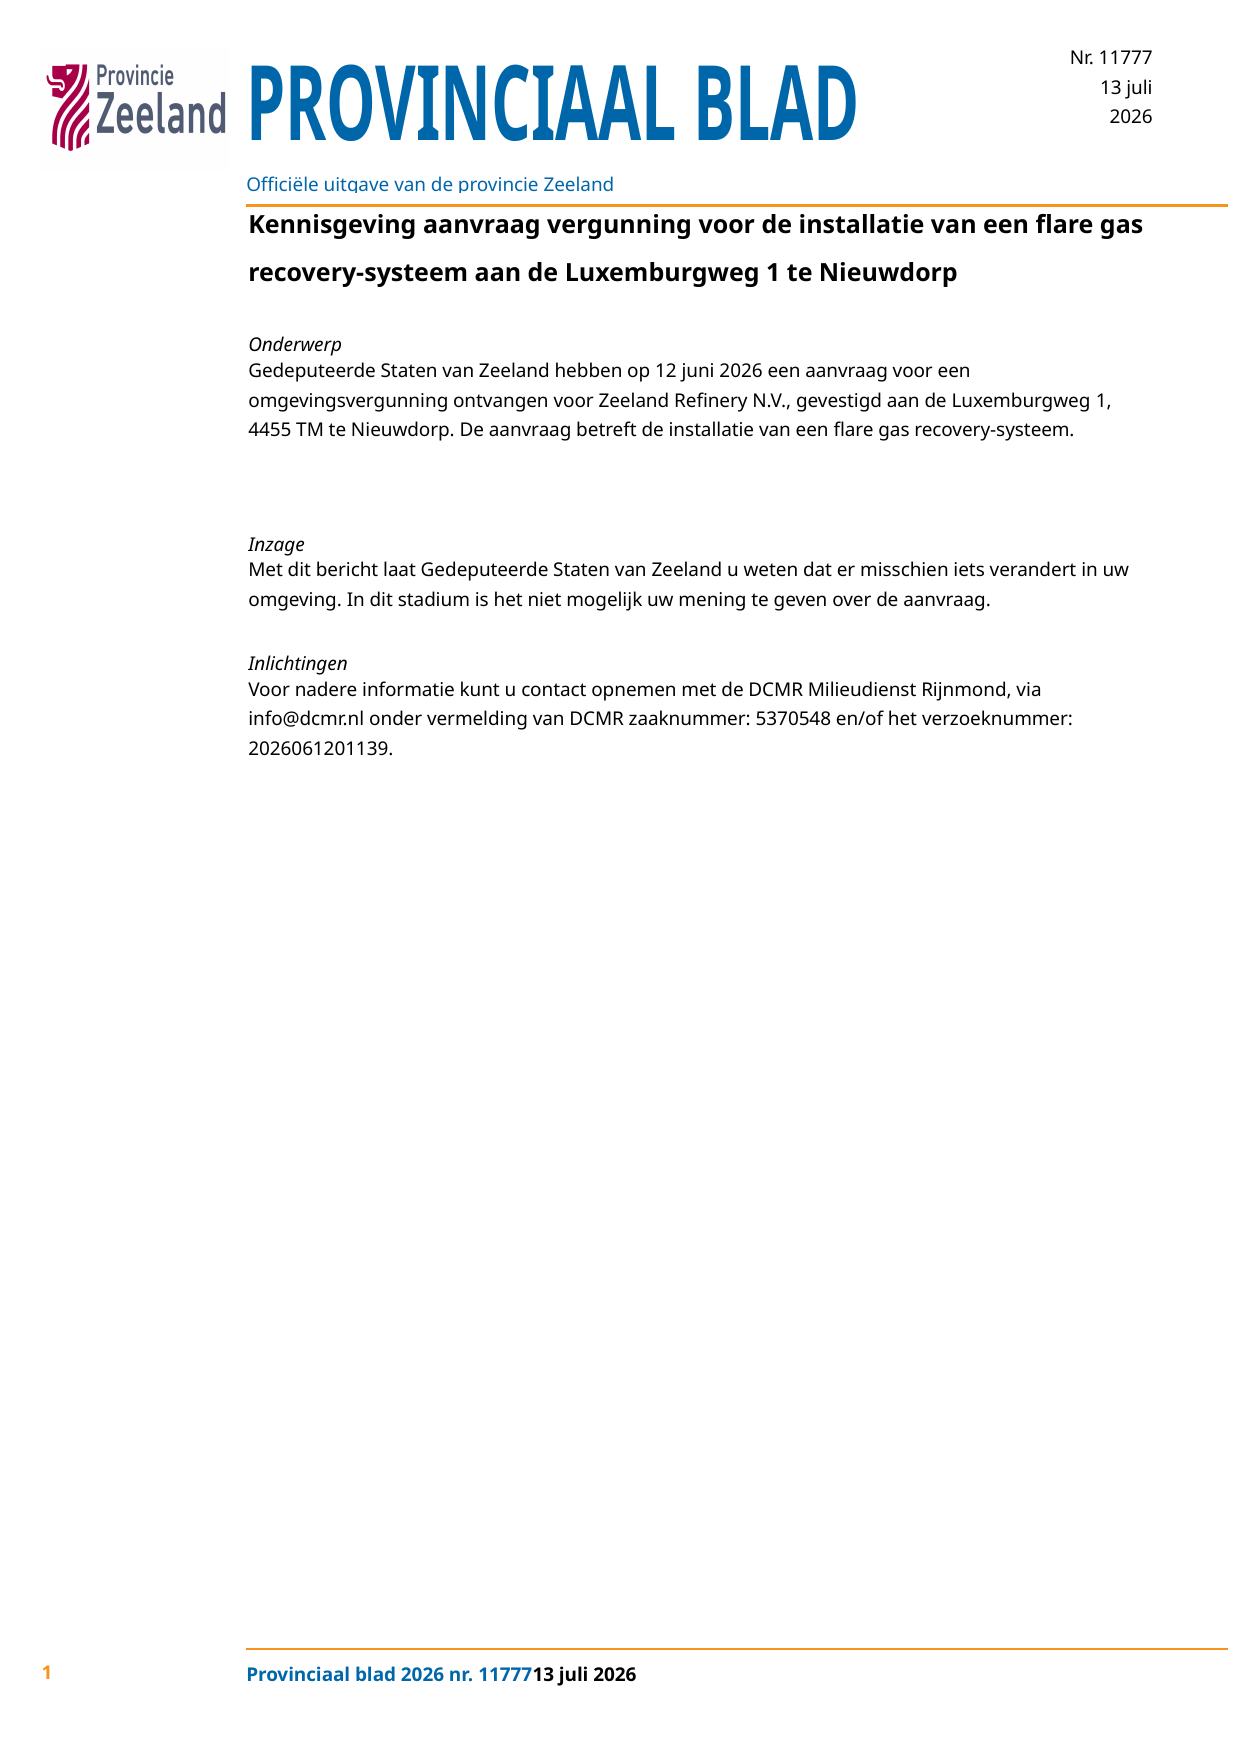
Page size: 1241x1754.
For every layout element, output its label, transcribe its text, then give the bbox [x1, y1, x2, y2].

text Met dit bericht laat Gedeputeerde Staten van Zeeland u weten dat er misschien iets verandert in uw omgeving. In dit stadium is het niet mogelijk uw mening te geven over de aanvraag. [248, 556, 1152, 612]
text Voor nadere informatie kunt u contact opnemen met de DCMR Milieudienst Rijnmond, via info@dcmr.nl onder vermelding van DCMR zaaknummer: 5370548 en/of het verzoeknummer: 2026061201139. [248, 676, 1152, 761]
text Inzage [248, 531, 1152, 556]
text Inlichtingen [248, 650, 1152, 676]
text Kennisgeving aanvraag vergunning voor de installatie van een flare gas recovery-systeem aan de Luxemburgweg 1 te Nieuwdorp [248, 207, 1152, 288]
text Onderwerp [248, 331, 1152, 357]
picture [41, 47, 231, 172]
text Gedeputeerde Staten van Zeeland hebben op 12 juni 2026 een aanvraag voor een omgevingsvergunning ontvangen voor Zeeland Refinery N.V., gevestigd aan de Luxemburgweg 1, 4455 TM te Nieuwdorp. De aanvraag betreft de installatie van een flare gas recovery-systeem. [248, 357, 1152, 442]
